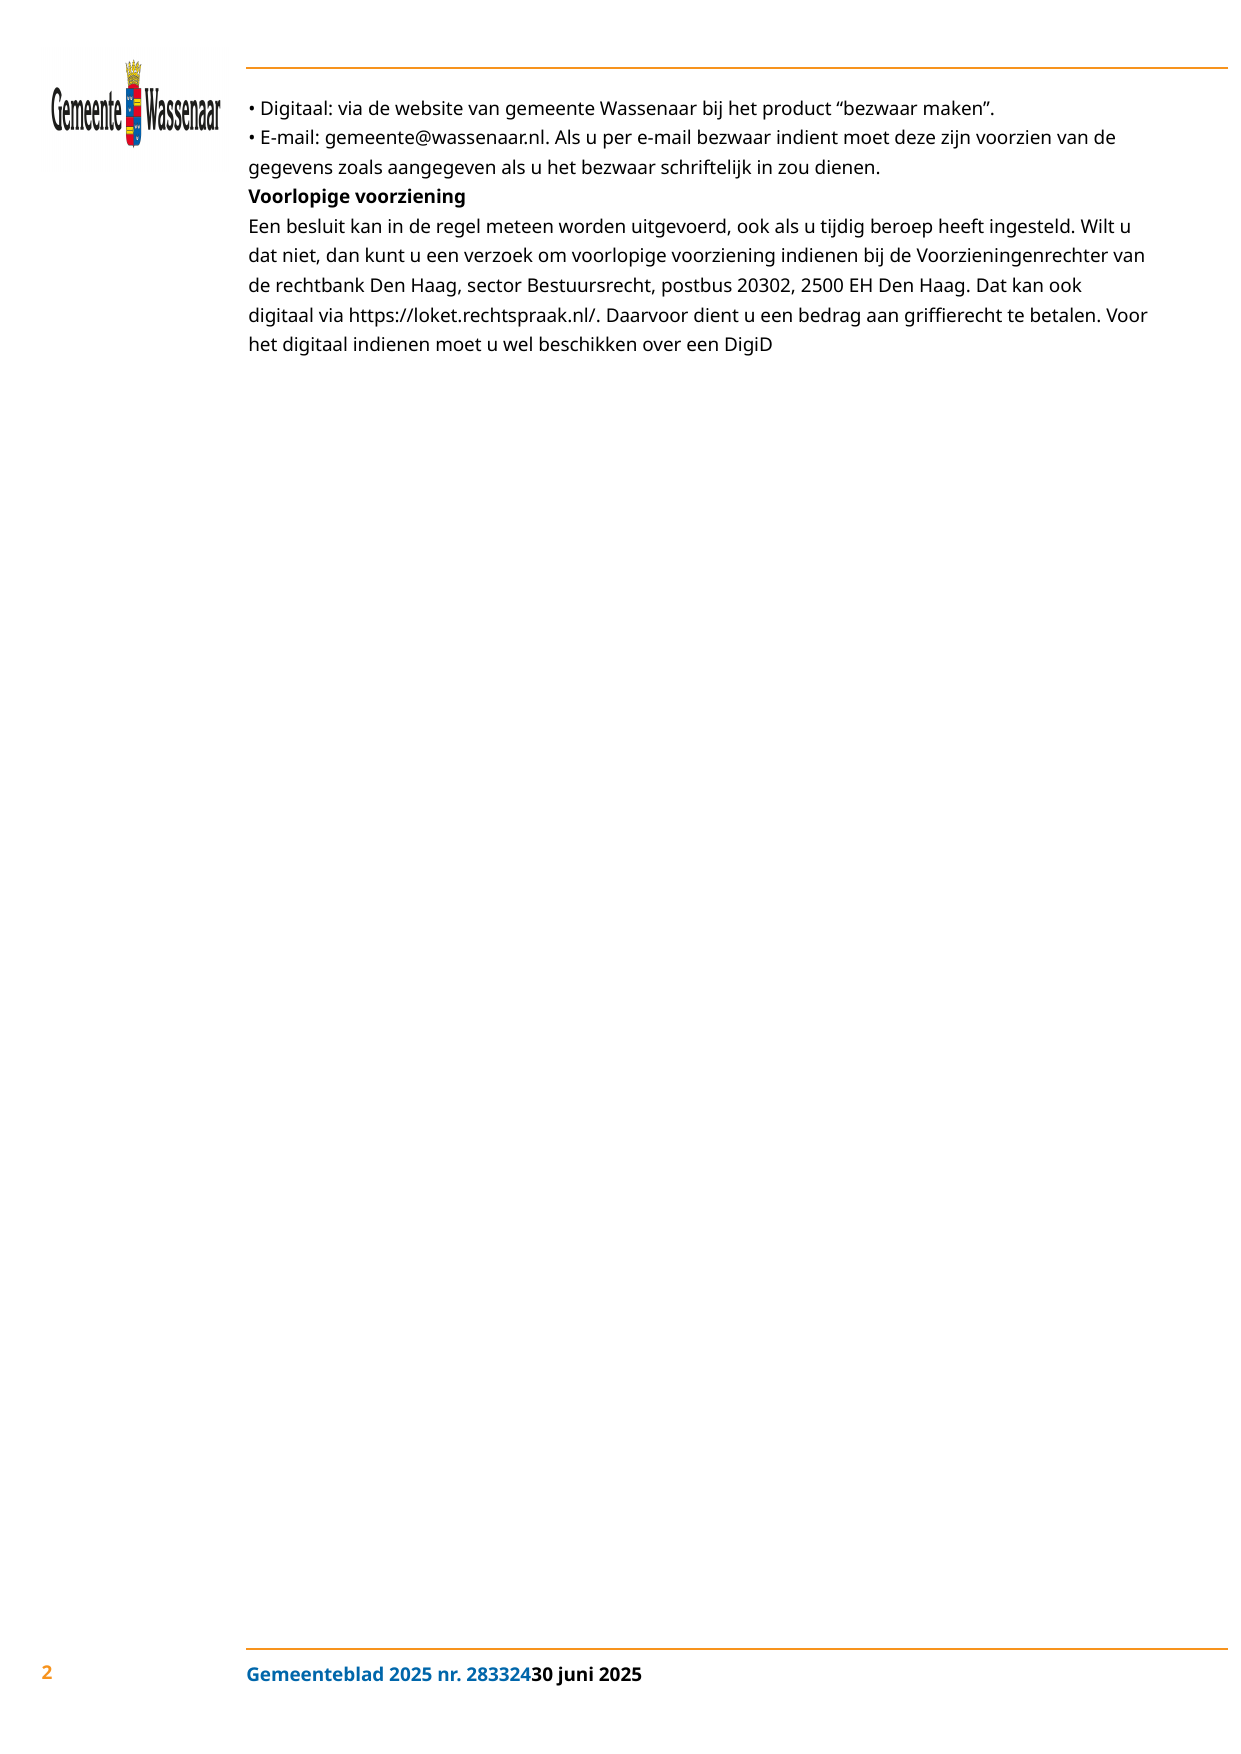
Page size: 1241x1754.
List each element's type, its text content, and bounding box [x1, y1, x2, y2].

text Een besluit kan in de regel meteen worden uitgevoerd, ook als u tijdig beroep heeft ingesteld. Wilt u dat niet, dan kunt u een verzoek om voorlopige voorziening indienen bij de Voorzieningenrechter van de rechtbank Den Haag, sector Bestuursrecht, postbus 20302, 2500 EH Den Haag. Dat kan ook digitaal via https://loket.rechtspraak.nl/. Daarvoor dient u een bedrag aan griffierecht te betalen. Voor het digitaal indienen moet u wel beschikken over een DigiD [248, 213, 1152, 357]
picture [41, 47, 231, 172]
text • Digitaal: via de website van gemeente Wassenaar bij het product “bezwaar maken”. [248, 95, 1152, 121]
text Voorlopige voorziening [248, 183, 1152, 209]
text • E-mail: gemeente@wassenaar.nl. Als u per e-mail bezwaar indient moet deze zijn voorzien van de gegevens zoals aangegeven als u het bezwaar schriftelijk in zou dienen. [248, 124, 1152, 180]
